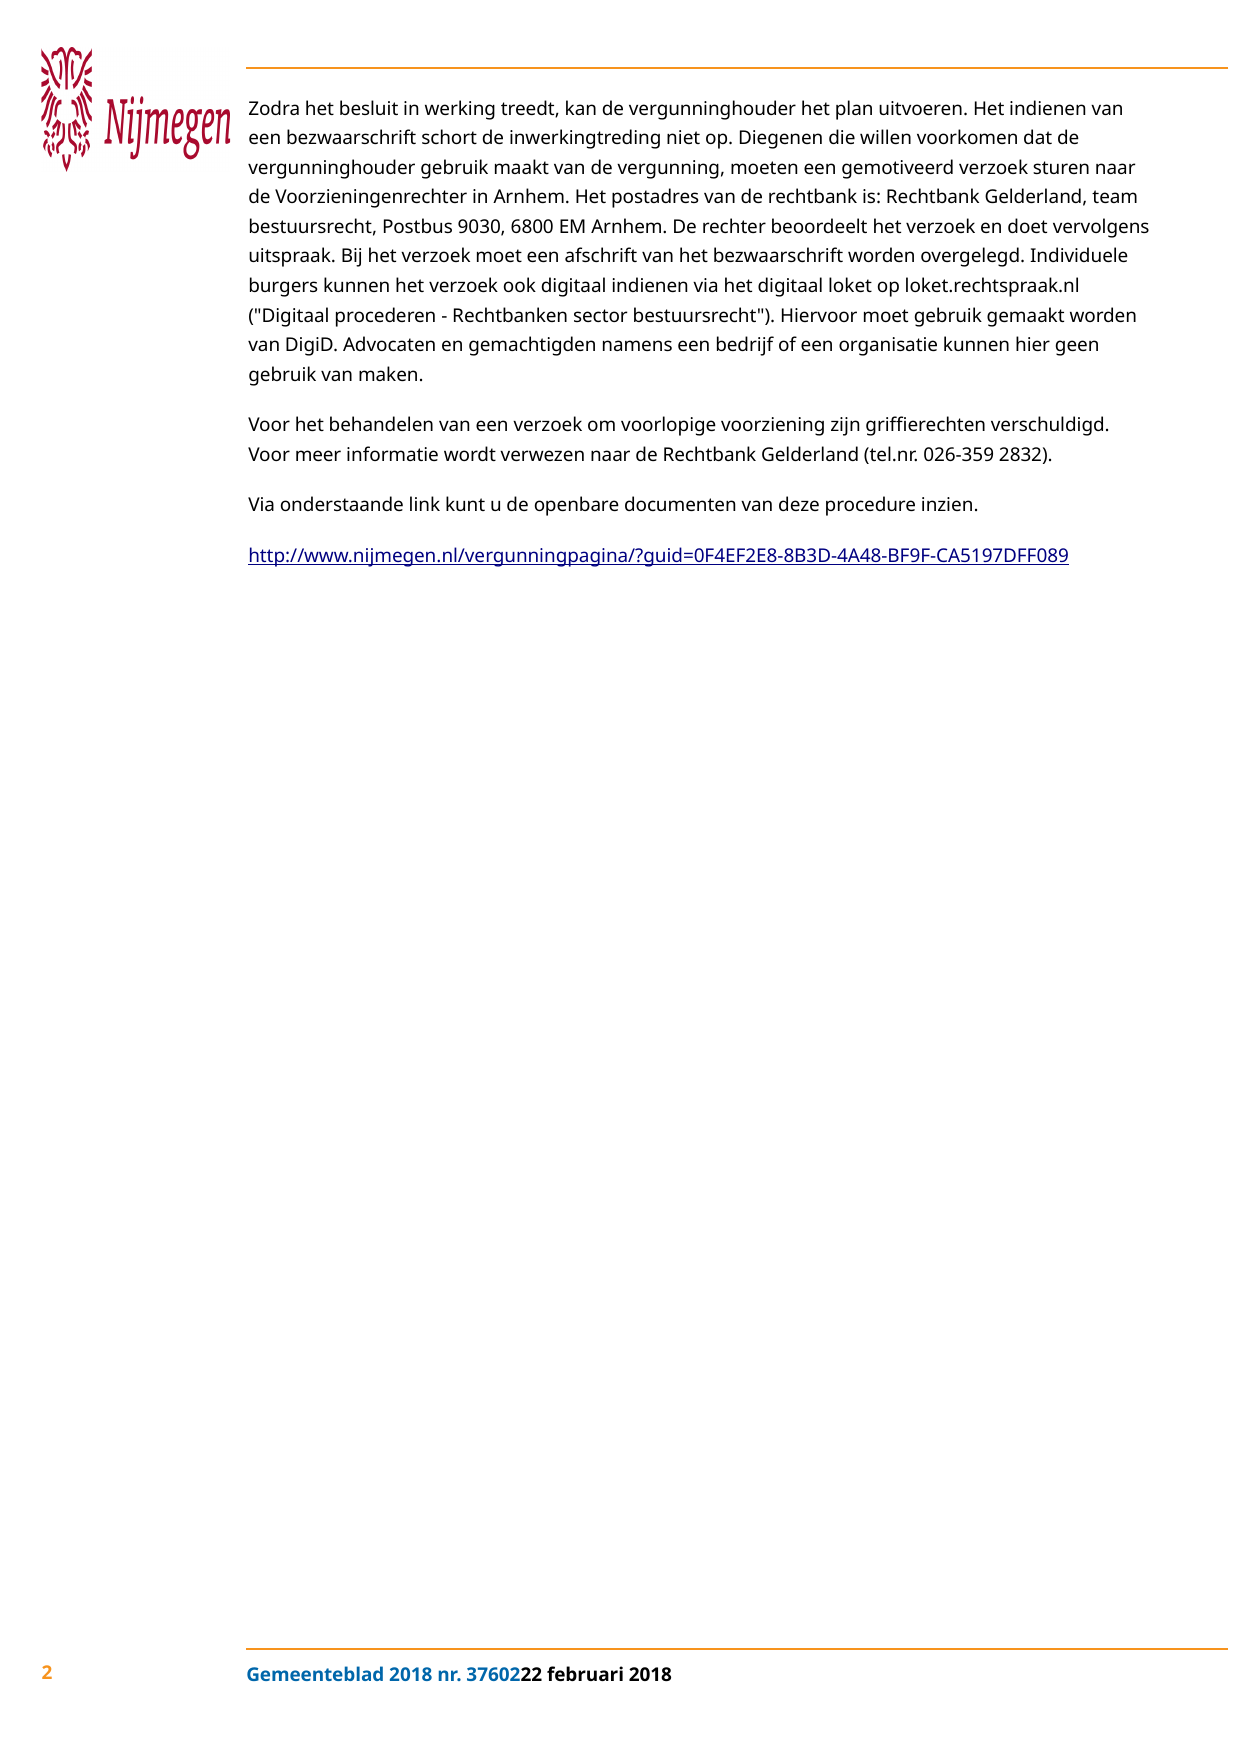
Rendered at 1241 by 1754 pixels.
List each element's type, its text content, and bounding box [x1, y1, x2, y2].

picture [41, 47, 231, 172]
text Voor het behandelen van een verzoek om voorlopige voorziening zijn griffierechten verschuldigd. Voor meer informatie wordt verwezen naar de Rechtbank Gelderland (tel.nr. 026-359 2832). [248, 411, 1152, 467]
text Zodra het besluit in werking treedt, kan de vergunninghouder het plan uitvoeren. Het indienen van een bezwaarschrift schort de inwerkingtreding niet op. Diegenen die willen voorkomen dat de vergunninghouder gebruik maakt van de vergunning, moeten een gemotiveerd verzoek sturen naar de Voorzieningenrechter in Arnhem. Het postadres van de rechtbank is: Rechtbank Gelderland, team bestuursrecht, Postbus 9030, 6800 EM Arnhem. De rechter beoordeelt het verzoek en doet vervolgens uitspraak. Bij het verzoek moet een afschrift van het bezwaarschrift worden overgelegd. Individuele burgers kunnen het verzoek ook digitaal indienen via het digitaal loket op loket.rechtspraak.nl ("Digitaal procederen - Rechtbanken sector bestuursrecht"). Hiervoor moet gebruik gemaakt worden van DigiD. Advocaten en gemachtigden namens een bedrijf of een organisatie kunnen hier geen gebruik van maken. [248, 95, 1152, 387]
text http://www.nijmegen.nl/vergunningpagina/?guid=0F4EF2E8-8B3D-4A48-BF9F-CA5197DFF089 [248, 542, 1152, 568]
text Via onderstaande link kunt u de openbare documenten van deze procedure inzien. [248, 491, 1152, 517]
